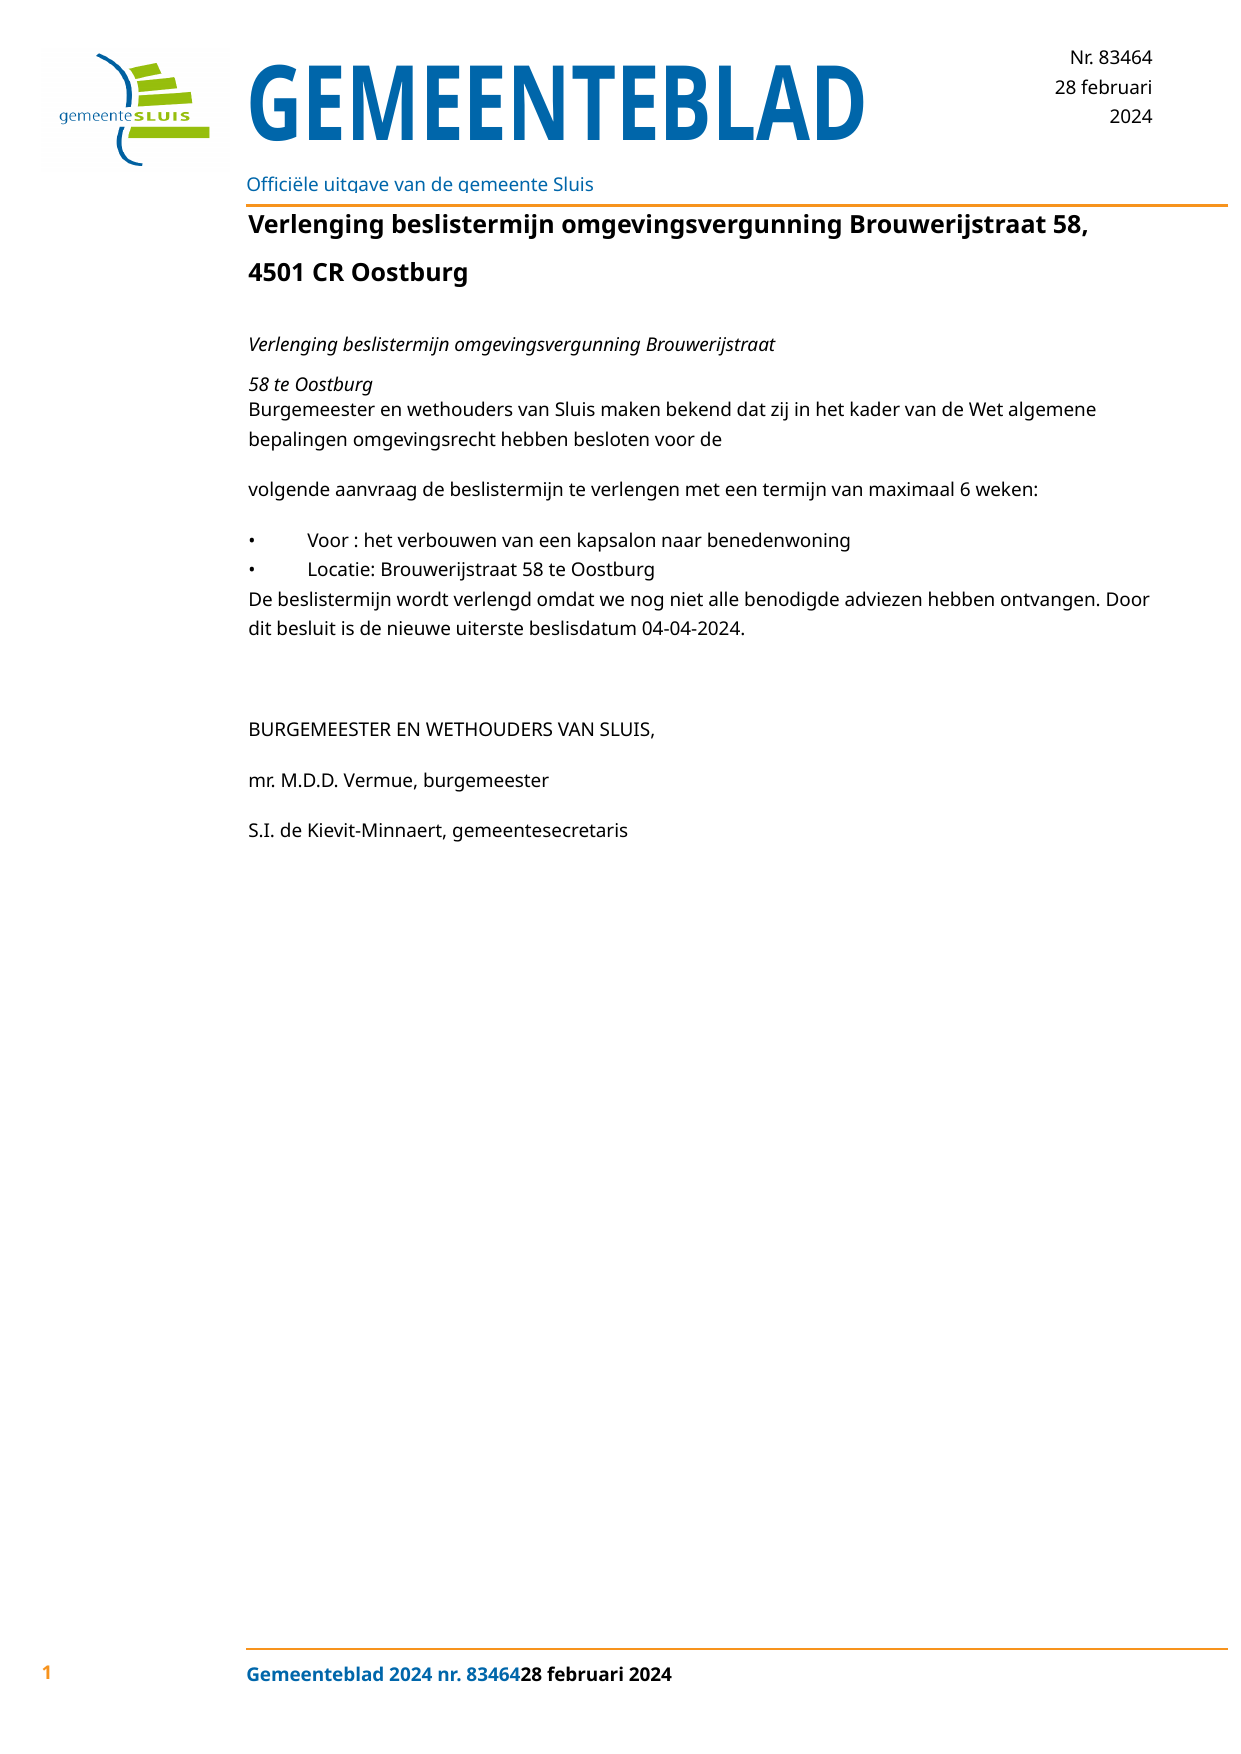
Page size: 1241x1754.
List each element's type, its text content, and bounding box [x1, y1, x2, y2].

text Verlenging beslistermijn omgevingsvergunning Brouwerijstraat [248, 331, 1152, 357]
text volgende aanvraag de beslistermijn te verlengen met een termijn van maximaal 6 weken: [248, 476, 1152, 502]
text De beslistermijn wordt verlengd omdat we nog niet alle benodigde adviezen hebben ontvangen. Door dit besluit is de nieuwe uiterste beslisdatum 04-04-2024. [248, 586, 1152, 641]
text mr. M.D.D. Vermue, burgemeester [248, 767, 1152, 793]
text 58 te Oostburg [248, 371, 1152, 396]
text S.I. de Kievit-Minnaert, gemeentesecretaris [248, 817, 1152, 843]
text BURGEMEESTER EN WETHOUDERS VAN SLUIS, [248, 716, 1152, 742]
list Locatie: Brouwerijstraat 58 te Oostburg [248, 556, 1152, 582]
list Voor : het verbouwen van een kapsalon naar benedenwoning [248, 527, 1152, 553]
picture [41, 47, 231, 172]
text Burgemeester en wethouders van Sluis maken bekend dat zij in het kader van de Wet algemene bepalingen omgevingsrecht hebben besloten voor de [248, 396, 1152, 452]
text Verlenging beslistermijn omgevingsvergunning Brouwerijstraat 58, 4501 CR Oostburg [248, 207, 1152, 288]
